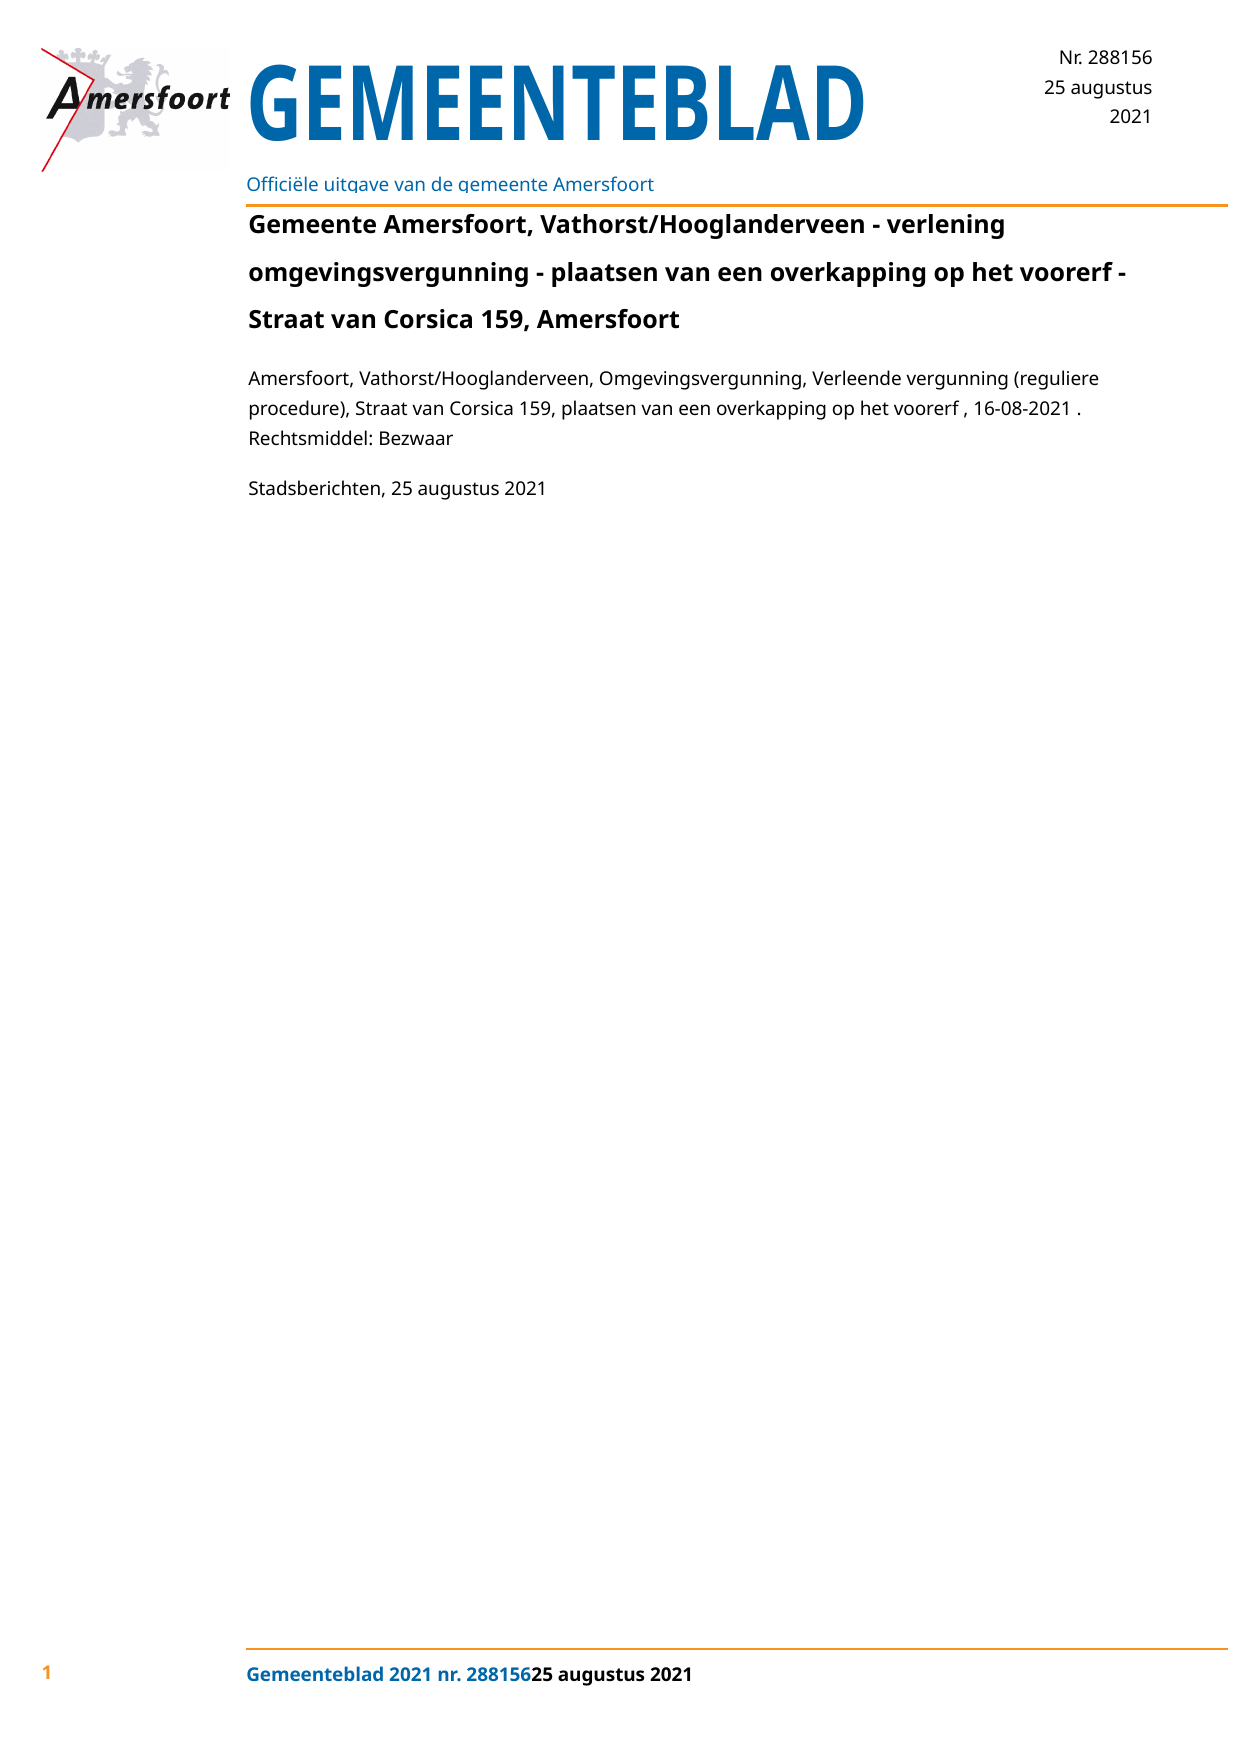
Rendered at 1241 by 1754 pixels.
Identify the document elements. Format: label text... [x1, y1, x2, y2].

picture [41, 47, 231, 172]
text Stadsberichten, 25 augustus 2021 [248, 475, 1152, 501]
text Gemeente Amersfoort, Vathorst/Hooglanderveen - verlening omgevingsvergunning - plaatsen van een overkapping op het voorerf - Straat van Corsica 159, Amersfoort [248, 207, 1152, 336]
text Amersfoort, Vathorst/Hooglanderveen, Omgevingsvergunning, Verleende vergunning (reguliere procedure), Straat van Corsica 159, plaatsen van een overkapping op het voorerf , 16-08-2021 . Rechtsmiddel: Bezwaar [248, 366, 1152, 450]
